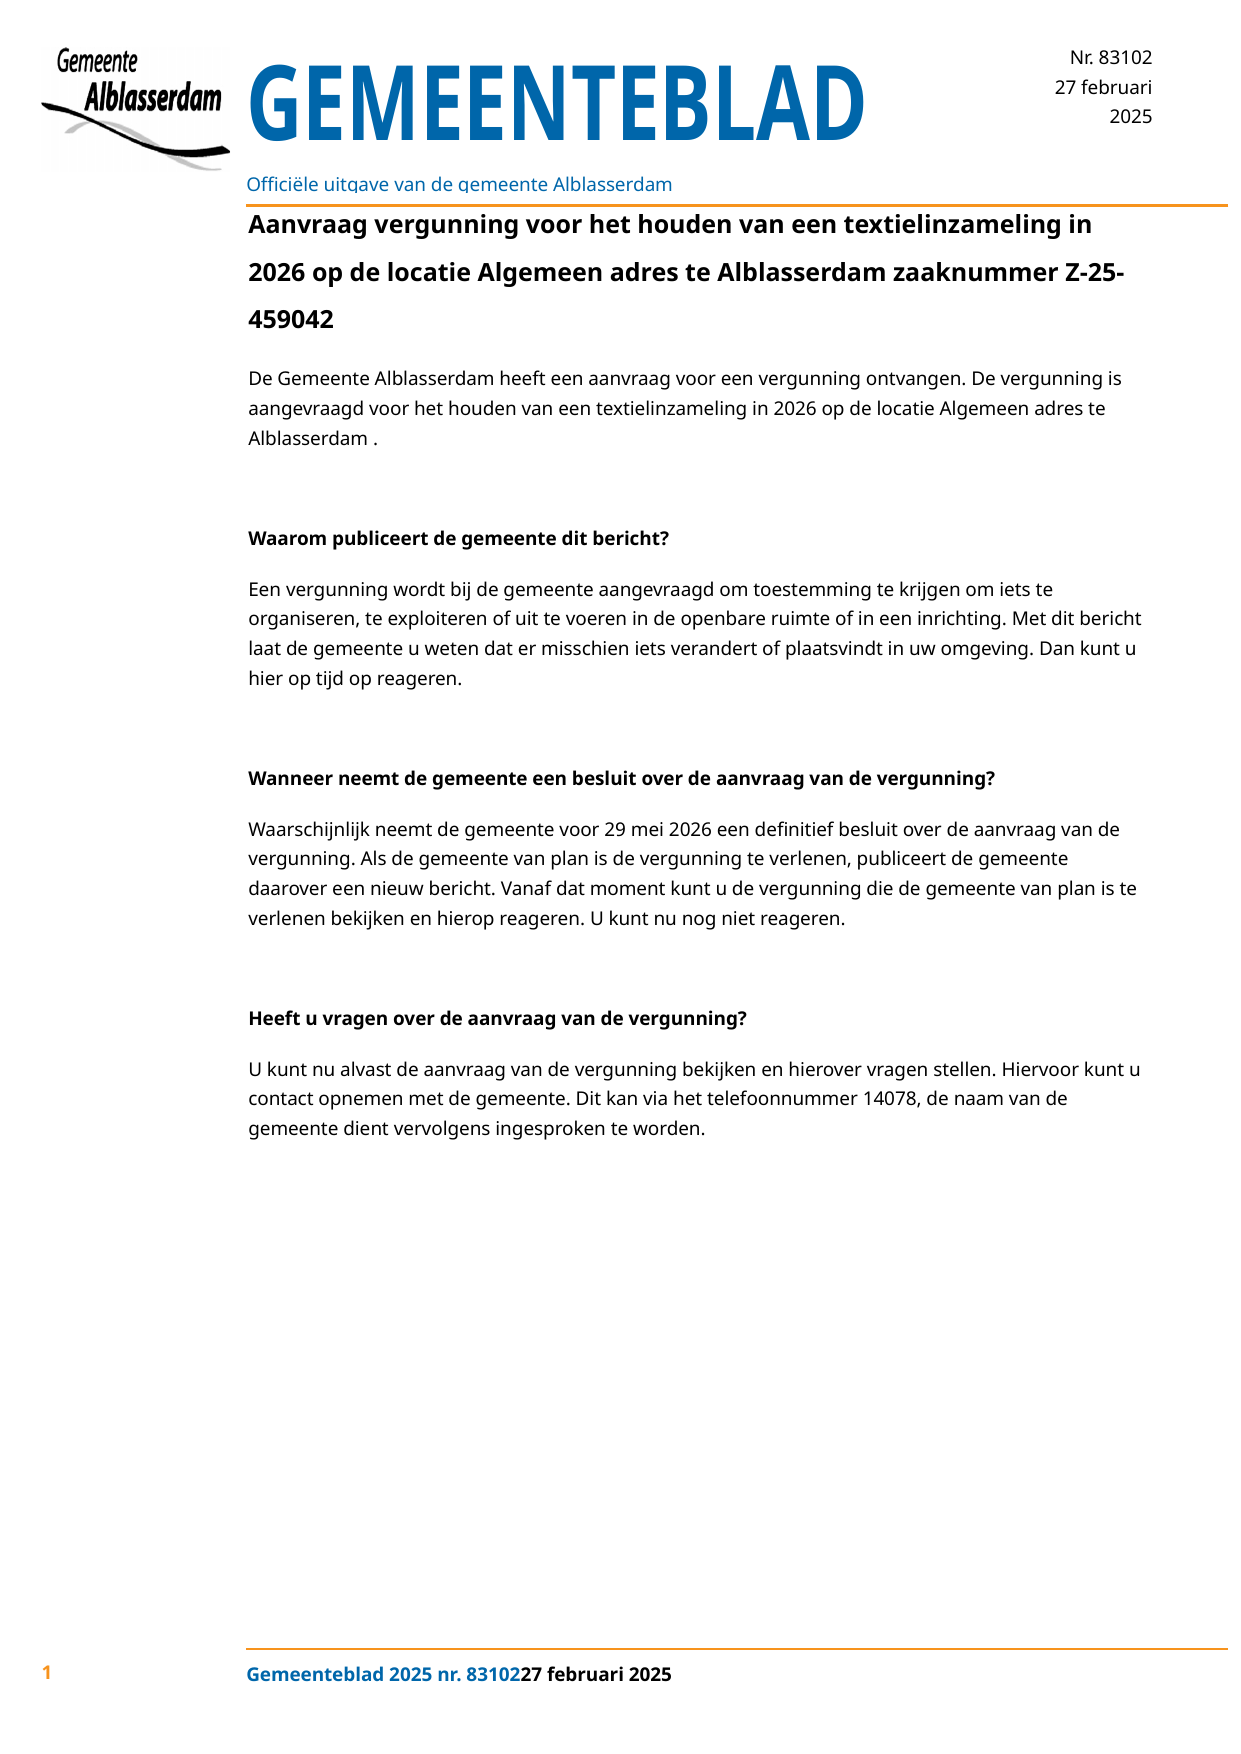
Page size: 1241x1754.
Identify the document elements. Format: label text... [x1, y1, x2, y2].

text Waarschijnlijk neemt de gemeente voor 29 mei 2026 een definitief besluit over de aanvraag van de vergunning. Als de gemeente van plan is de vergunning te verlenen, publiceert de gemeente daarover een nieuw bericht. Vanaf dat moment kunt u de vergunning die de gemeente van plan is te verlenen bekijken en hierop reageren. U kunt nu nog niet reageren. [248, 816, 1152, 930]
text U kunt nu alvast de aanvraag van de vergunning bekijken en hierover vragen stellen. Hiervoor kunt u contact opnemen met de gemeente. Dit kan via het telefoonnummer 14078, de naam van de gemeente dient vervolgens ingesproken te worden. [248, 1056, 1152, 1141]
text Waarom publiceert de gemeente dit bericht? [248, 526, 1152, 551]
text Heeft u vragen over de aanvraag van de vergunning? [248, 1006, 1152, 1031]
picture [41, 47, 231, 172]
text Wanneer neemt de gemeente een besluit over de aanvraag van de vergunning? [248, 766, 1152, 791]
text Aanvraag vergunning voor het houden van een textielinzameling in 2026 op de locatie Algemeen adres te Alblasserdam zaaknummer Z-25-459042 [248, 207, 1152, 336]
text Een vergunning wordt bij de gemeente aangevraagd om toestemming te krijgen om iets te organiseren, te exploiteren of uit te voeren in de openbare ruimte of in een inrichting. Met dit bericht laat de gemeente u weten dat er misschien iets verandert of plaatsvindt in uw omgeving. Dan kunt u hier op tijd op reageren. [248, 576, 1152, 690]
text De Gemeente Alblasserdam heeft een aanvraag voor een vergunning ontvangen. De vergunning is aangevraagd voor het houden van een textielinzameling in 2026 op de locatie Algemeen adres te Alblasserdam . [248, 366, 1152, 450]
